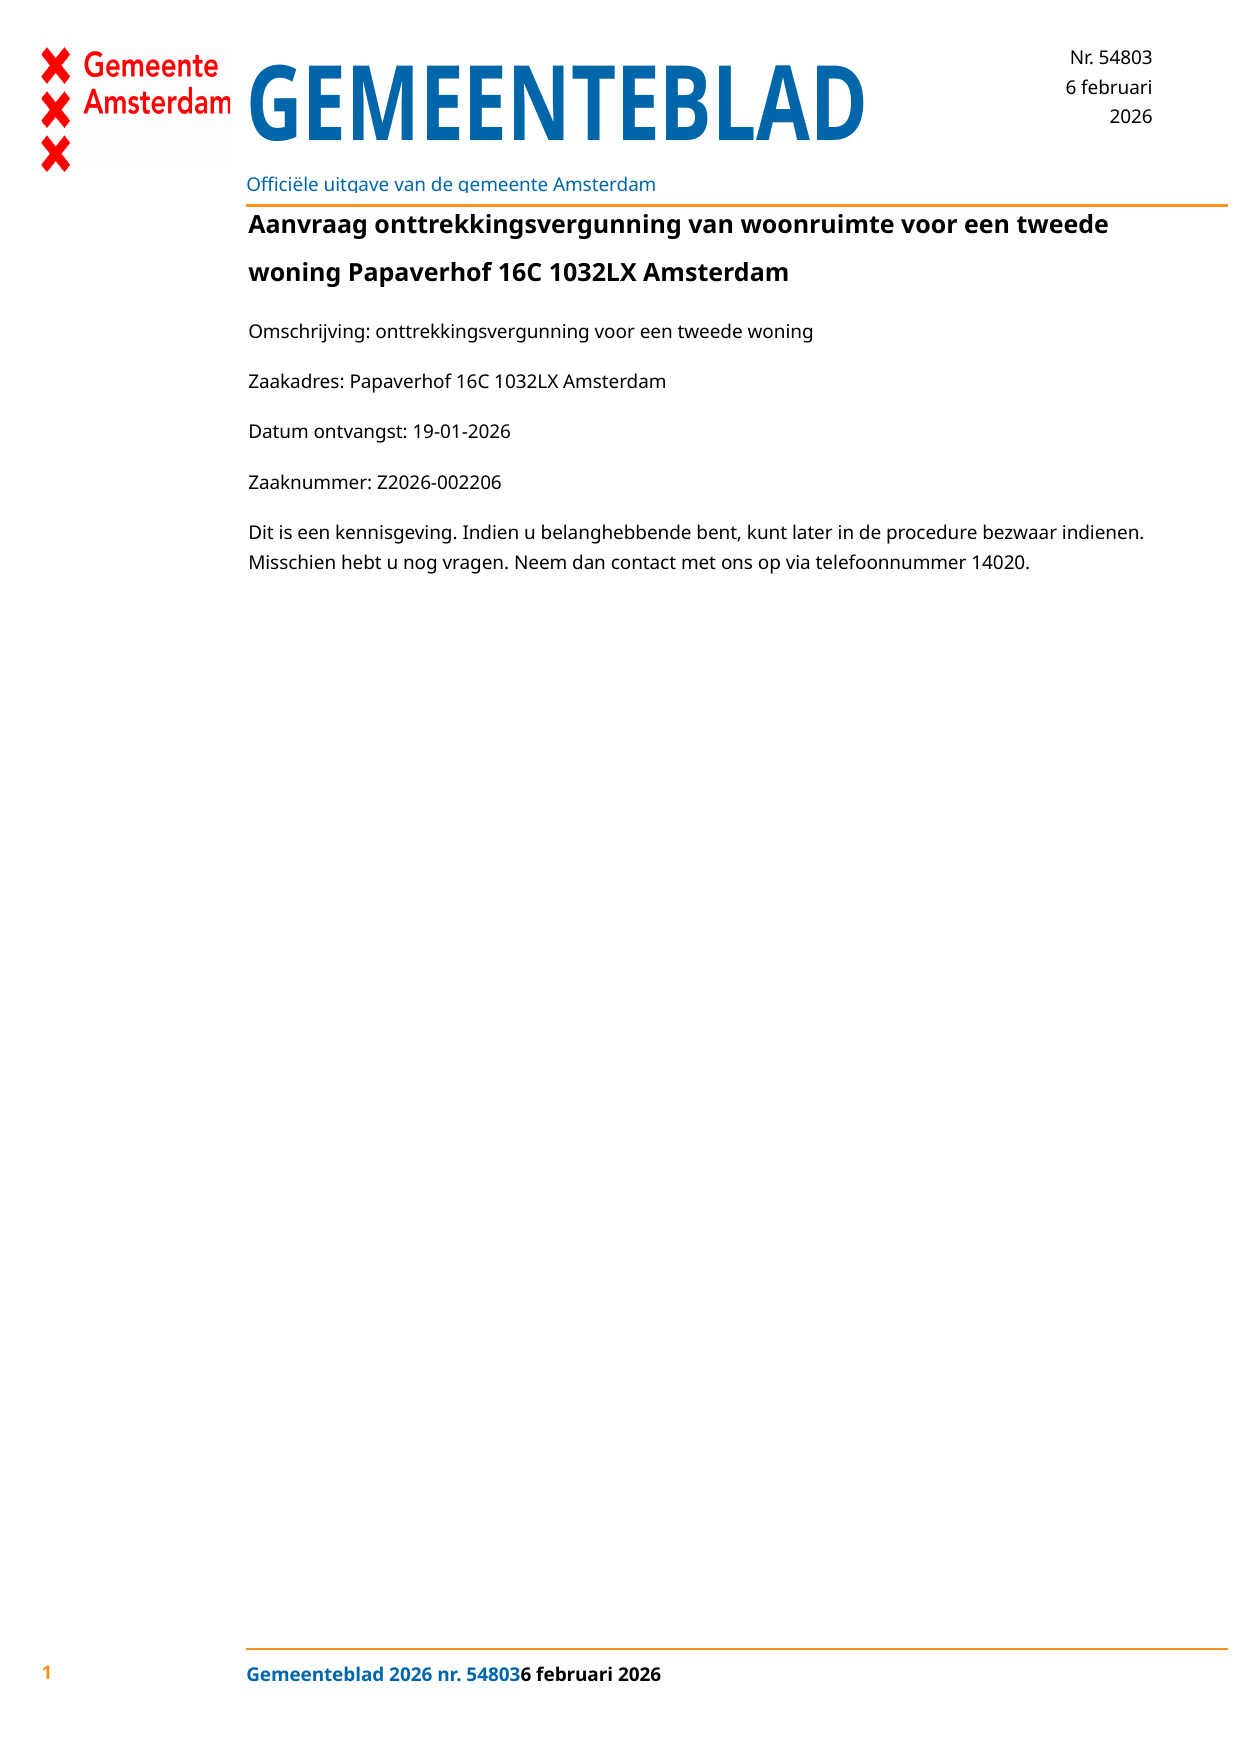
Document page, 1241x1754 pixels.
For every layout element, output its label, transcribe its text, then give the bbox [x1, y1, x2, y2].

text Zaakadres: Papaverhof 16C 1032LX Amsterdam [248, 368, 1152, 394]
text Datum ontvangst: 19-01-2026 [248, 419, 1152, 444]
text Omschrijving: onttrekkingsvergunning voor een tweede woning [248, 318, 1152, 344]
picture [41, 47, 231, 172]
text Zaaknummer: Z2026-002206 [248, 469, 1152, 495]
text Aanvraag onttrekkingsvergunning van woonruimte voor een tweede woning Papaverhof 16C 1032LX Amsterdam [248, 207, 1152, 288]
text Dit is een kennisgeving. Indien u belanghebbende bent, kunt later in de procedure bezwaar indienen. Misschien hebt u nog vragen. Neem dan contact met ons op via telefoonnummer 14020. [248, 519, 1152, 575]
